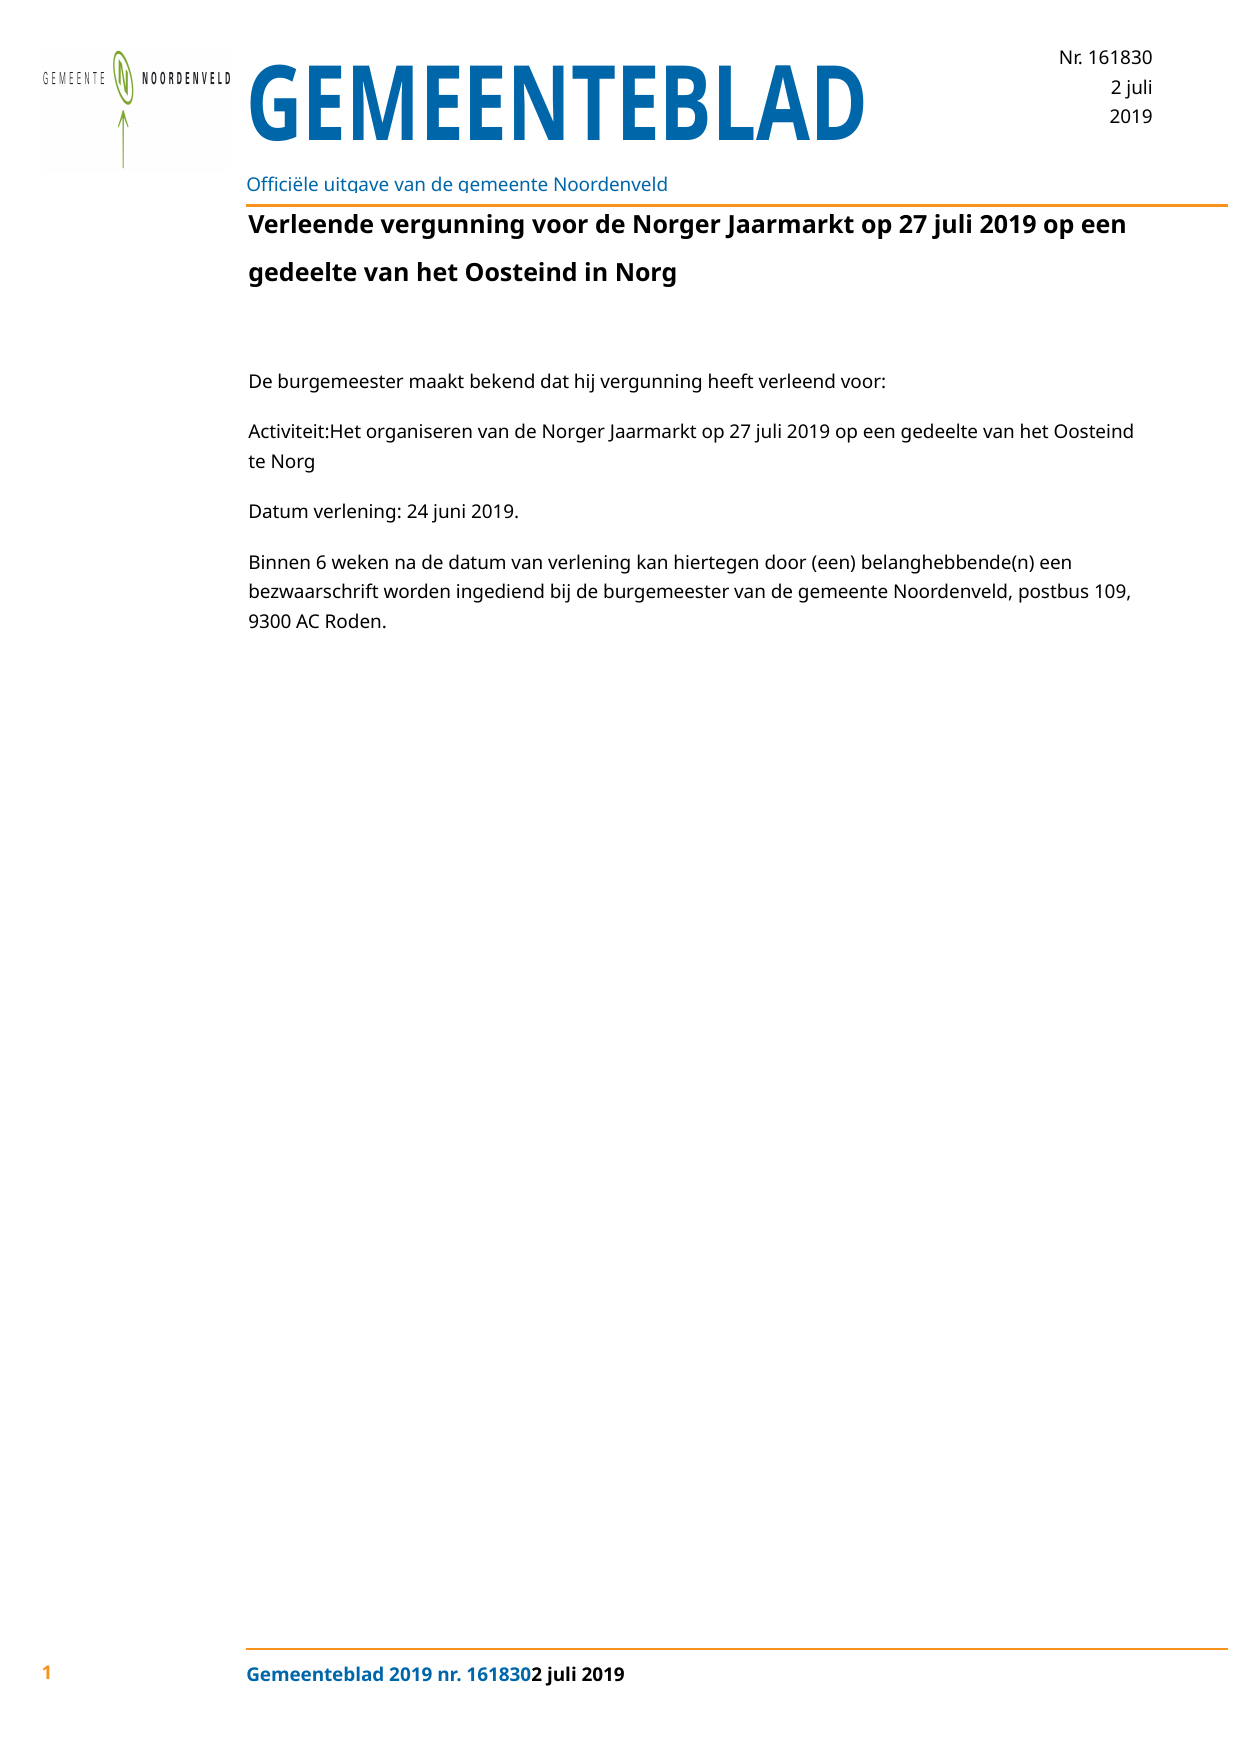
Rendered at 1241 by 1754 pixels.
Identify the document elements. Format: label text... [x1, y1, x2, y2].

text Activiteit:Het organiseren van de Norger Jaarmarkt op 27 juli 2019 op een gedeelte van het Oosteind te Norg [248, 419, 1152, 474]
text Datum verlening: 24 juni 2019. [248, 499, 1152, 524]
text Binnen 6 weken na de datum van verlening kan hiertegen door (een) belanghebbende(n) een bezwaarschrift worden ingediend bij de burgemeester van de gemeente Noordenveld, postbus 109, 9300 AC Roden. [248, 549, 1152, 634]
picture [41, 47, 231, 172]
text De burgemeester maakt bekend dat hij vergunning heeft verleend voor: [248, 368, 1152, 394]
text Verleende vergunning voor de Norger Jaarmarkt op 27 juli 2019 op een gedeelte van het Oosteind in Norg [248, 207, 1152, 288]
